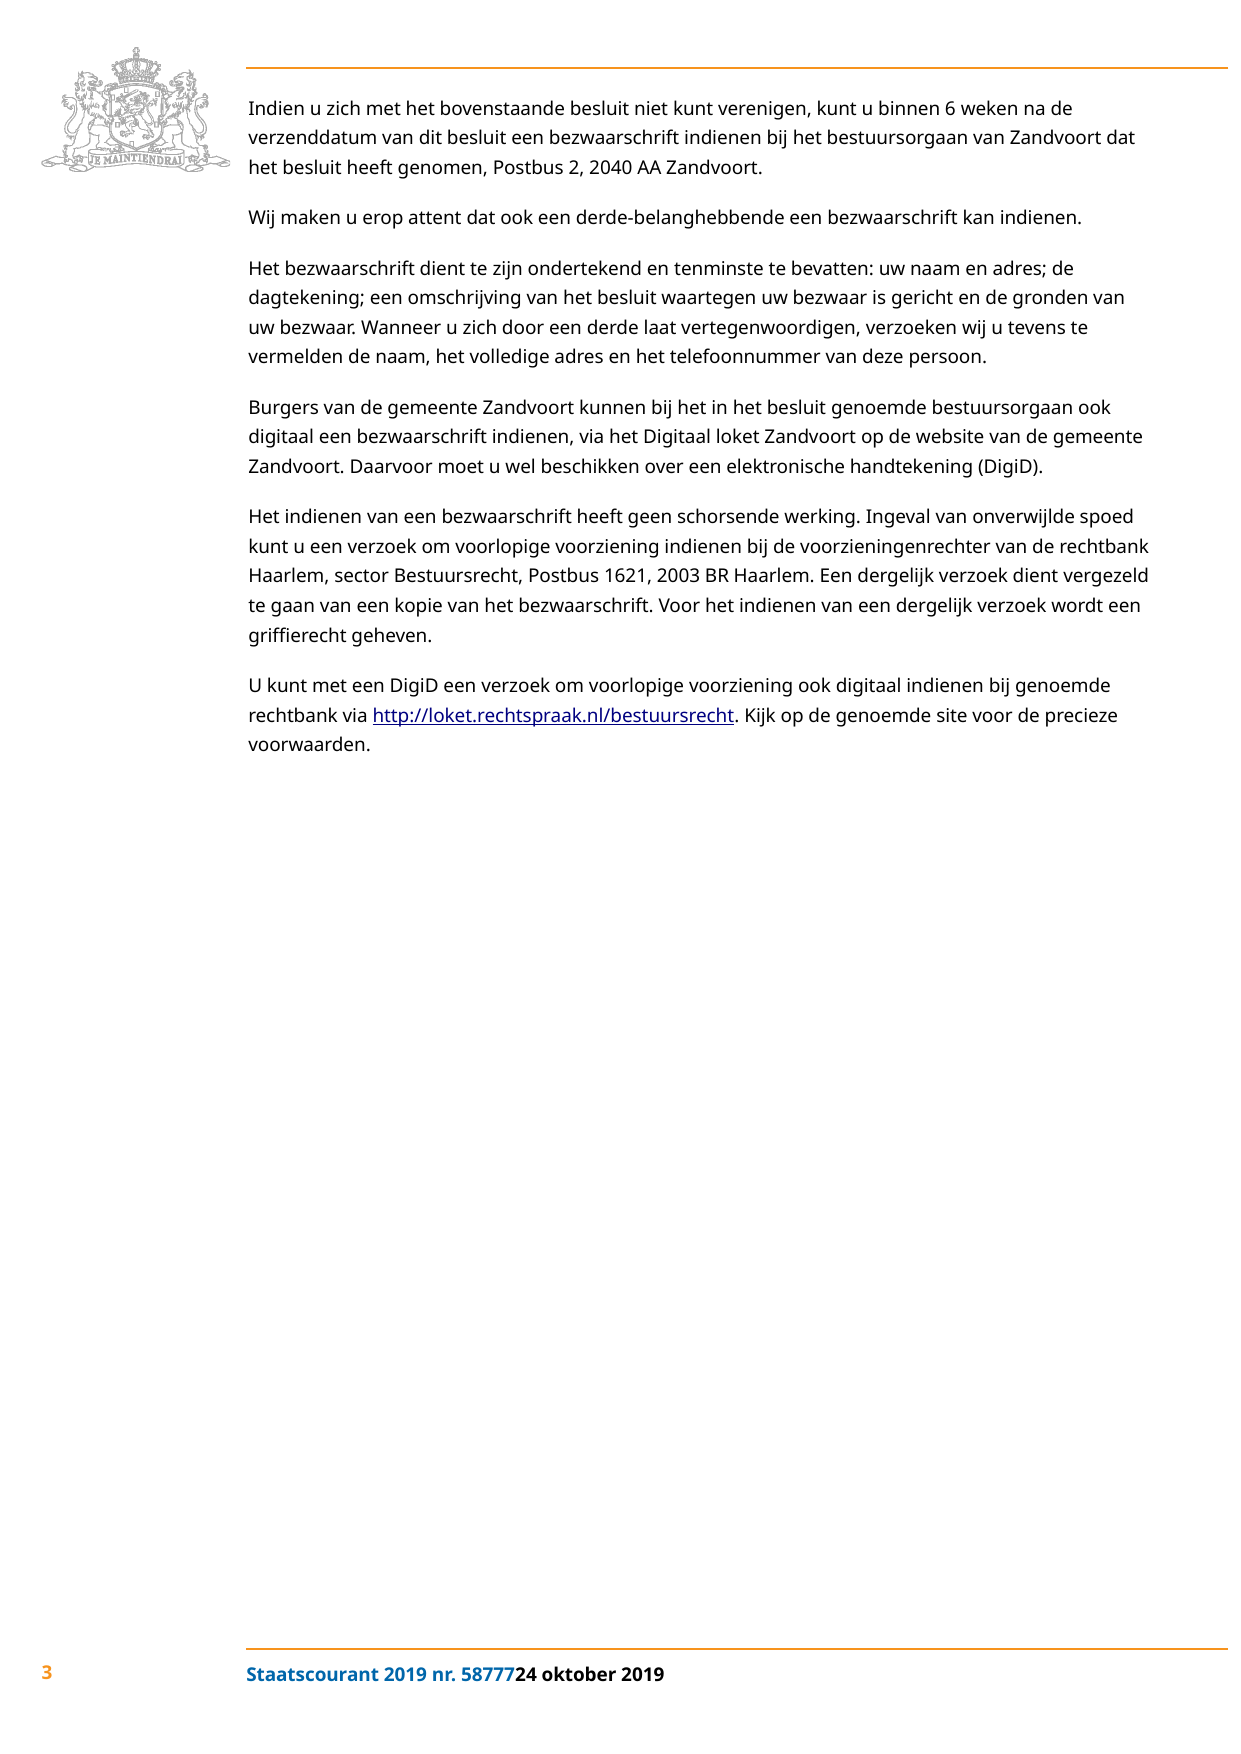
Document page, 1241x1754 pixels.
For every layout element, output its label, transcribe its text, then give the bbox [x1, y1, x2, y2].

text U kunt met een DigiD een verzoek om voorlopige voorziening ook digitaal indienen bij genoemde rechtbank via http://loket.rechtspraak.nl/bestuursrecht. Kijk op de genoemde site voor de precieze voorwaarden. [248, 672, 1152, 757]
text Indien u zich met het bovenstaande besluit niet kunt verenigen, kunt u binnen 6 weken na de verzenddatum van dit besluit een bezwaarschrift indienen bij het bestuursorgaan van Zandvoort dat het besluit heeft genomen, Postbus 2, 2040 AA Zandvoort. [248, 95, 1152, 180]
text Wij maken u erop attent dat ook een derde-belanghebbende een bezwaarschrift kan indienen. [248, 204, 1152, 230]
text Het indienen van een bezwaarschrift heeft geen schorsende werking. Ingeval van onverwijlde spoed kunt u een verzoek om voorlopige voorziening indienen bij de voorzieningenrechter van de rechtbank Haarlem, sector Bestuursrecht, Postbus 1621, 2003 BR Haarlem. Een dergelijk verzoek dient vergezeld te gaan van een kopie van het bezwaarschrift. Voor het indienen van een dergelijk verzoek wordt een griffierecht geheven. [248, 503, 1152, 648]
text Burgers van de gemeente Zandvoort kunnen bij het in het besluit genoemde bestuursorgaan ook digitaal een bezwaarschrift indienen, via het Digitaal loket Zandvoort op de website van de gemeente Zandvoort. Daarvoor moet u wel beschikken over een elektronische handtekening (DigiD). [248, 394, 1152, 479]
picture [41, 47, 231, 172]
text Het bezwaarschrift dient te zijn ondertekend en tenminste te bevatten: uw naam en adres; de dagtekening; een omschrijving van het besluit waartegen uw bezwaar is gericht en de gronden van uw bezwaar. Wanneer u zich door een derde laat vertegenwoordigen, verzoeken wij u tevens te vermelden de naam, het volledige adres en het telefoonnummer van deze persoon. [248, 255, 1152, 369]
